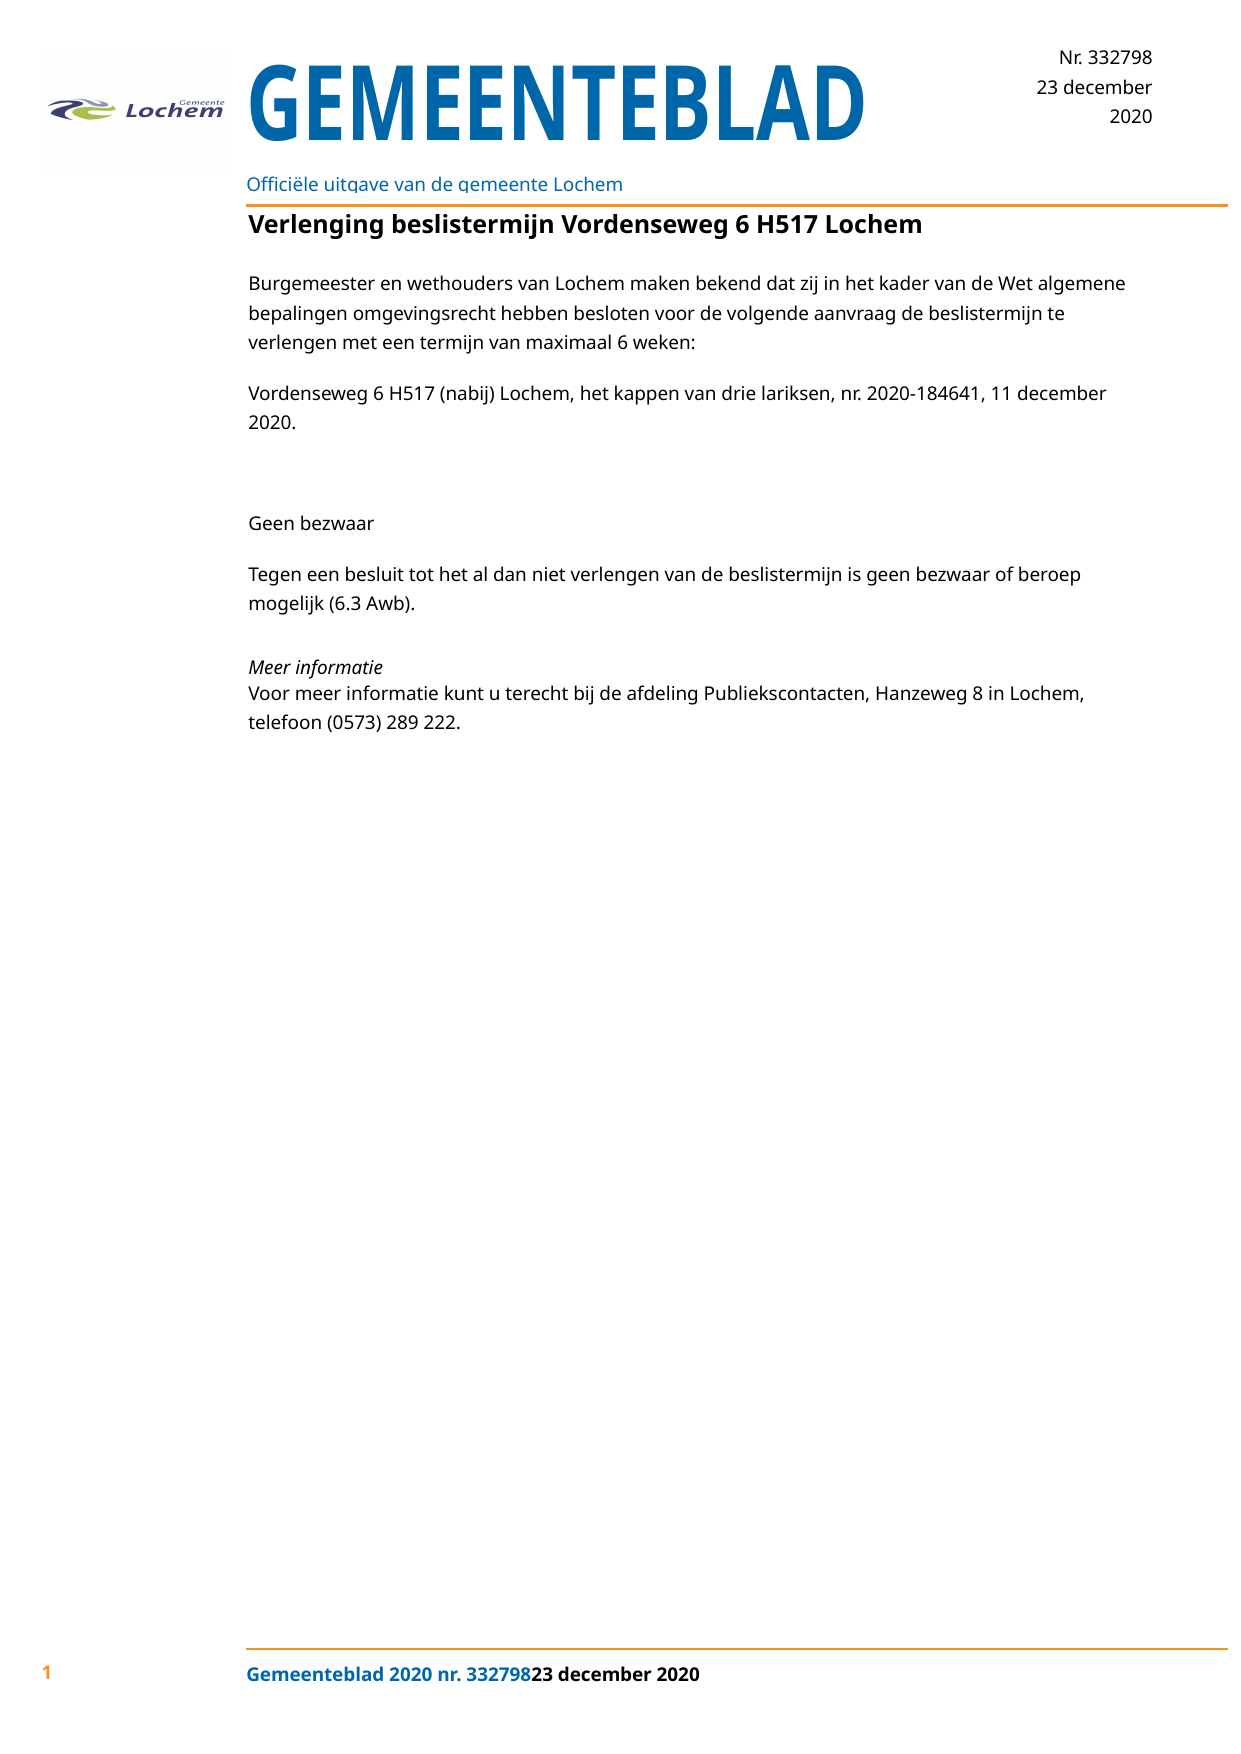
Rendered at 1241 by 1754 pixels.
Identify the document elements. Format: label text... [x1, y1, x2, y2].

text Vordenseweg 6 H517 (nabij) Lochem, het kappen van drie lariksen, nr. 2020-184641, 11 december 2020. [248, 380, 1152, 435]
text Burgemeester en wethouders van Lochem maken bekend dat zij in het kader van de Wet algemene bepalingen omgevingsrecht hebben besloten voor de volgende aanvraag de beslistermijn te verlengen met een termijn van maximaal 6 weken: [248, 270, 1152, 355]
text Tegen een besluit tot het al dan niet verlengen van de beslistermijn is geen bezwaar of beroep mogelijk (6.3 Awb). [248, 561, 1152, 616]
picture [41, 47, 231, 172]
text Geen bezwaar [248, 510, 1152, 536]
text Meer informatie [248, 654, 1152, 680]
text Voor meer informatie kunt u terecht bij de afdeling Publiekscontacten, Hanzeweg 8 in Lochem, telefoon (0573) 289 222. [248, 680, 1152, 735]
text Verlenging beslistermijn Vordenseweg 6 H517 Lochem [248, 207, 1152, 241]
